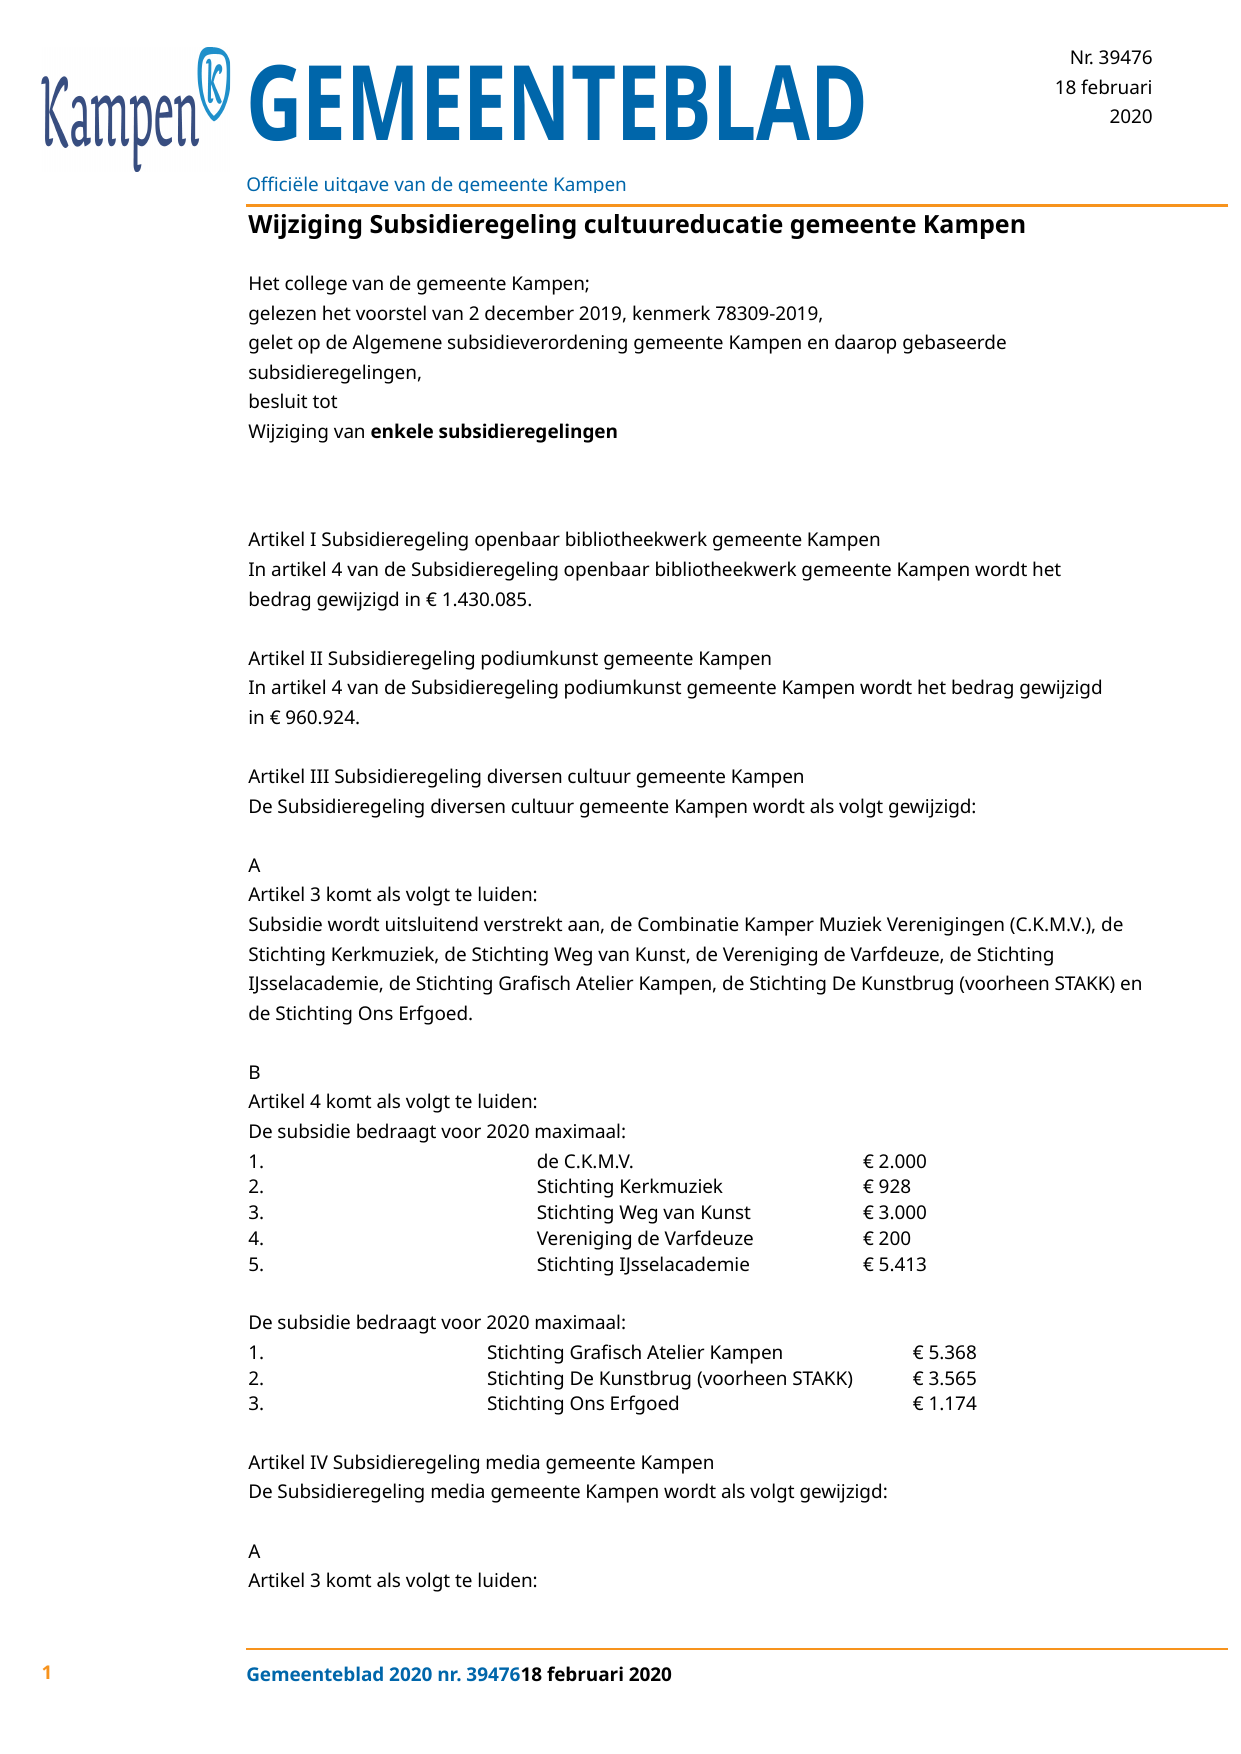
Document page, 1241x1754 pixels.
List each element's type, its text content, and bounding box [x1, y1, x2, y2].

table_header 1. [248, 1339, 487, 1365]
text Artikel II Subsidieregeling podiumkunst gemeente Kampen [248, 645, 1152, 671]
table_cell € 928 [863, 1174, 1152, 1199]
text Artikel 3 komt als volgt te luiden: [248, 1567, 1152, 1593]
text Wijziging Subsidieregeling cultuureducatie gemeente Kampen [248, 207, 1152, 241]
table_header 1. [248, 1148, 537, 1174]
table_cell Stichting De Kunstbrug (voorheen STAKK) [487, 1365, 913, 1391]
table_cell 3. [248, 1391, 487, 1416]
picture [41, 47, 231, 172]
table_cell 3. [248, 1200, 537, 1225]
text De subsidie bedraagt voor 2020 maximaal: [248, 1309, 1152, 1335]
table_cell € 5.413 [863, 1251, 1152, 1277]
text A [248, 852, 1152, 878]
text Artikel 4 komt als volgt te luiden: [248, 1089, 1152, 1114]
text Het college van de gemeente Kampen; [248, 270, 1152, 296]
table_cell € 200 [863, 1225, 1152, 1251]
table_cell € 1.174 [913, 1391, 1152, 1416]
text De subsidie bedraagt voor 2020 maximaal: [248, 1118, 1152, 1144]
text B [248, 1059, 1152, 1085]
table_cell Stichting Ons Erfgoed [487, 1391, 913, 1416]
table_cell 2. [248, 1365, 487, 1391]
text gelezen het voorstel van 2 december 2019, kenmerk 78309-2019, [248, 300, 1152, 326]
table_cell 5. [248, 1251, 537, 1277]
text In artikel 4 van de Subsidieregeling podiumkunst gemeente Kampen wordt het bedrag gewijzigd [248, 674, 1152, 700]
table_cell Stichting Weg van Kunst [537, 1200, 863, 1225]
text Artikel 3 komt als volgt te luiden: [248, 882, 1152, 907]
text in € 960.924. [248, 704, 1152, 730]
text In artikel 4 van de Subsidieregeling openbaar bibliotheekwerk gemeente Kampen wordt het [248, 556, 1152, 582]
table_header € 2.000 [863, 1148, 1152, 1174]
table_header € 5.368 [913, 1339, 1152, 1365]
table_header Stichting Grafisch Atelier Kampen [487, 1339, 913, 1365]
text Artikel I Subsidieregeling openbaar bibliotheekwerk gemeente Kampen [248, 527, 1152, 552]
text besluit tot [248, 389, 1152, 414]
text gelet op de Algemene subsidieverordening gemeente Kampen en daarop gebaseerde subsidieregelingen, [248, 329, 1152, 385]
text Artikel IV Subsidieregeling media gemeente Kampen [248, 1449, 1152, 1475]
text Artikel III Subsidieregeling diversen cultuur gemeente Kampen [248, 763, 1152, 789]
table_cell Vereniging de Varfdeuze [537, 1225, 863, 1251]
table_cell Stichting IJsselacademie [537, 1251, 863, 1277]
text bedrag gewijzigd in € 1.430.085. [248, 586, 1152, 612]
text De Subsidieregeling media gemeente Kampen wordt als volgt gewijzigd: [248, 1479, 1152, 1504]
text De Subsidieregeling diversen cultuur gemeente Kampen wordt als volgt gewijzigd: [248, 793, 1152, 819]
text A [248, 1538, 1152, 1564]
table_cell Stichting Kerkmuziek [537, 1174, 863, 1199]
table_header de C.K.M.V. [537, 1148, 863, 1174]
table_cell € 3.000 [863, 1200, 1152, 1225]
table_cell 4. [248, 1225, 537, 1251]
text Subsidie wordt uitsluitend verstrekt aan, de Combinatie Kamper Muziek Verenigingen (C.K.M.V.), de Stichting Kerkmuziek, de Stichting Weg van Kunst, de Vereniging de Varfdeuze, de Stichting IJsselacademie, de Stichting Grafisch Atelier Kampen, de Stichting De Kunstbrug (voorheen STAKK) en de Stichting Ons Erfgoed. [248, 911, 1152, 1026]
text Wijziging van enkele subsidieregelingen [248, 418, 1152, 444]
table_cell 2. [248, 1174, 537, 1199]
table_cell € 3.565 [913, 1365, 1152, 1391]
